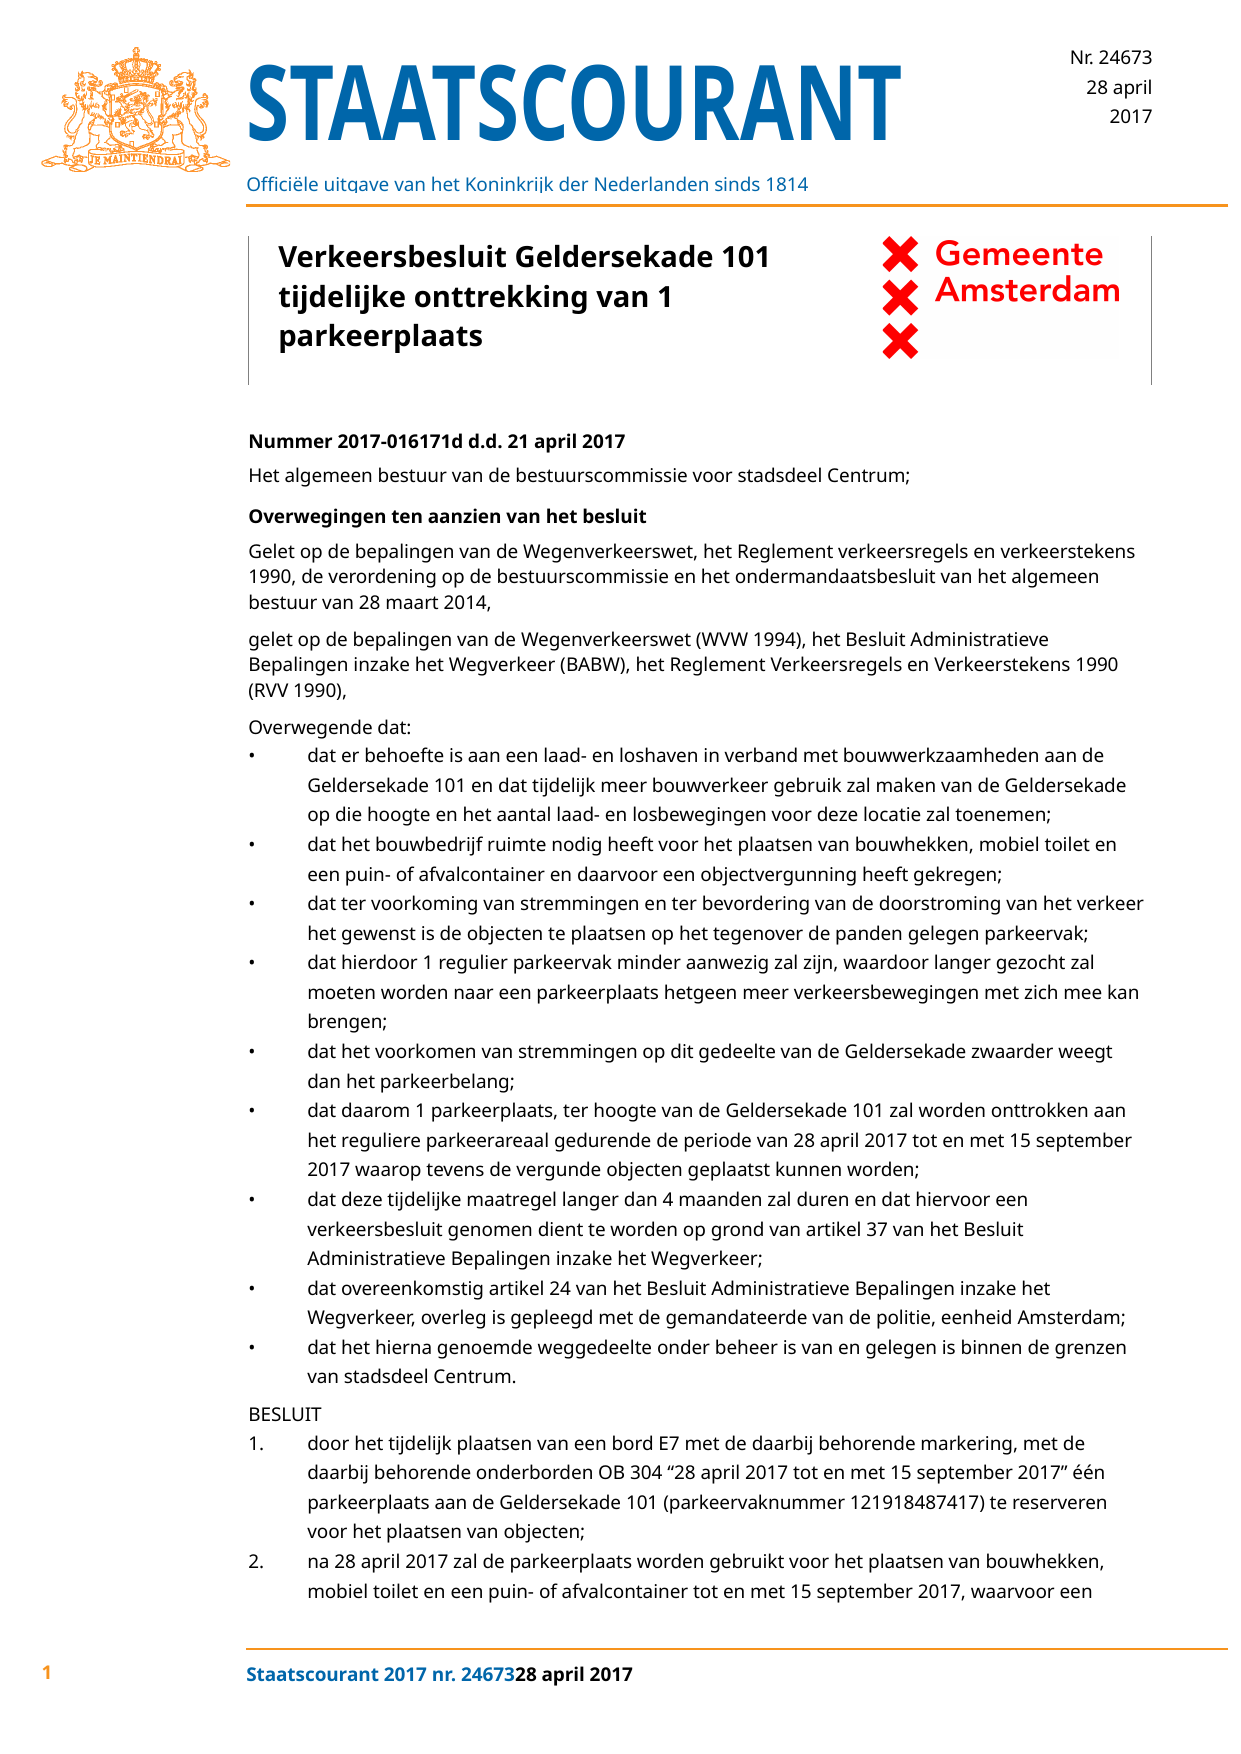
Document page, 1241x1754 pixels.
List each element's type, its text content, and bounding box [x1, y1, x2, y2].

text Overwegingen ten aanzien van het besluit [248, 504, 1152, 529]
list na 28 april 2017 zal de parkeerplaats worden gebruikt voor het plaatsen van bouwhekken, mobiel toilet en een puin- of afvalcontainer tot en met 15 september 2017, waarvoor een [248, 1548, 1152, 1603]
text Het algemeen bestuur van de bestuurscommissie voor stadsdeel Centrum; [248, 462, 1152, 488]
list dat overeenkomstig artikel 24 van het Besluit Administratieve Bepalingen inzake het Wegverkeer, overleg is gepleegd met de gemandateerde van de politie, eenheid Amsterdam; [248, 1275, 1152, 1330]
list dat het hierna genoemde weggedeelte onder beheer is van en gelegen is binnen de grenzen van stadsdeel Centrum. [248, 1334, 1152, 1389]
list dat ter voorkoming van stremmingen en ter bevordering van de doorstroming van het verkeer het gewenst is de objecten te plaatsen op het tegenover de panden gelegen parkeervak; [248, 890, 1152, 946]
list dat het bouwbedrijf ruimte nodig heeft voor het plaatsen van bouwhekken, mobiel toilet en een puin- of afvalcontainer en daarvoor een objectvergunning heeft gekregen; [248, 831, 1152, 886]
list dat er behoefte is aan een laad- en loshaven in verband met bouwwerkzaamheden aan de Geldersekade 101 en dat tijdelijk meer bouwverkeer gebruik zal maken van de Geldersekade op die hoogte en het aantal laad- en losbewegingen voor deze locatie zal toenemen; [248, 742, 1152, 827]
table_header [850, 236, 1151, 385]
list dat hierdoor 1 regulier parkeervak minder aanwezig zal zijn, waardoor langer gezocht zal moeten worden naar een parkeerplaats hetgeen meer verkeersbewegingen met zich mee kan brengen; [248, 949, 1152, 1034]
picture [882, 236, 1119, 359]
list door het tijdelijk plaatsen van een bord E7 met de daarbij behorende markering, met de daarbij behorende onderborden OB 304 “28 april 2017 tot en met 15 september 2017” één parkeerplaats aan de Geldersekade 101 (parkeervaknummer 121918487417) te reserveren voor het plaatsen van objecten; [248, 1430, 1152, 1544]
table_header Verkeersbesluit Geldersekade 101 tijdelijke onttrekking van 1 parkeerplaats [249, 236, 850, 385]
picture [41, 47, 231, 172]
text Overwegende dat: [248, 714, 1152, 740]
text Gelet op de bepalingen van de Wegenverkeerswet, het Reglement verkeersregels en verkeerstekens 1990, de verordening op de bestuurscommissie en het ondermandaatsbesluit van het algemeen bestuur van 28 maart 2014, [248, 538, 1152, 615]
text BESLUIT [248, 1402, 1152, 1427]
list dat daarom 1 parkeerplaats, ter hoogte van de Geldersekade 101 zal worden onttrokken aan het reguliere parkeerareaal gedurende de periode van 28 april 2017 tot en met 15 september 2017 waarop tevens de vergunde objecten geplaatst kunnen worden; [248, 1097, 1152, 1182]
list dat deze tijdelijke maatregel langer dan 4 maanden zal duren en dat hiervoor een verkeersbesluit genomen dient te worden op grond van artikel 37 van het Besluit Administratieve Bepalingen inzake het Wegverkeer; [248, 1186, 1152, 1271]
list dat het voorkomen van stremmingen op dit gedeelte van de Geldersekade zwaarder weegt dan het parkeerbelang; [248, 1038, 1152, 1093]
text gelet op de bepalingen van de Wegenverkeerswet (WVW 1994), het Besluit Administratieve Bepalingen inzake het Wegverkeer (BABW), het Reglement Verkeersregels en Verkeerstekens 1990 (RVV 1990), [248, 626, 1152, 703]
text Nummer 2017-016171d d.d. 21 april 2017 [248, 428, 1152, 453]
